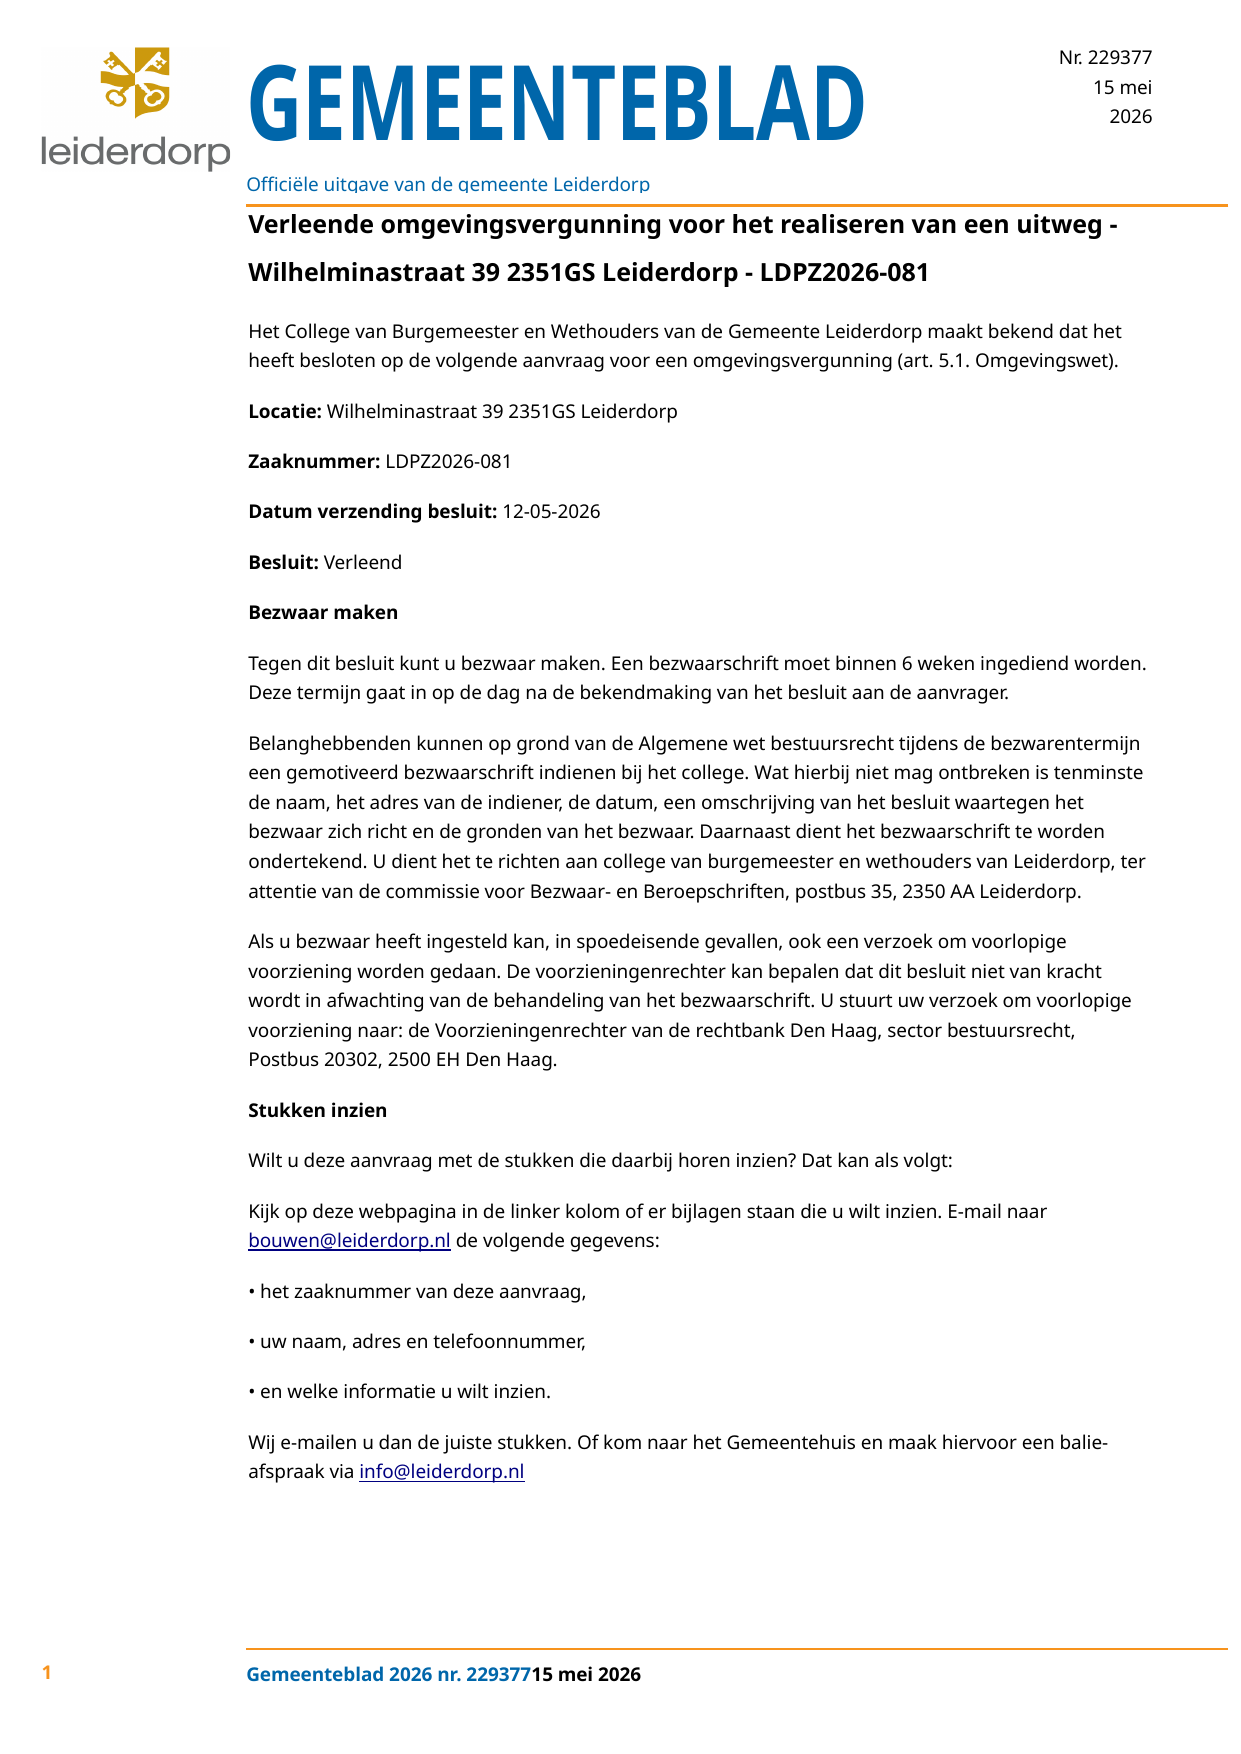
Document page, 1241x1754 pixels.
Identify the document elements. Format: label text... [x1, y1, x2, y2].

text Belanghebbenden kunnen op grond van de Algemene wet bestuursrecht tijdens de bezwarentermijn een gemotiveerd bezwaarschrift indienen bij het college. Wat hierbij niet mag ontbreken is tenminste de naam, het adres van de indiener, de datum, een omschrijving van het besluit waartegen het bezwaar zich richt en de gronden van het bezwaar. Daarnaast dient het bezwaarschrift te worden ondertekend. U dient het te richten aan college van burgemeester en wethouders van Leiderdorp, ter attentie van de commissie voor Bezwaar- en Beroepschriften, postbus 35, 2350 AA Leiderdorp. [248, 730, 1152, 904]
text Als u bezwaar heeft ingesteld kan, in spoedeisende gevallen, ook een verzoek om voorlopige voorziening worden gedaan. De voorzieningenrechter kan bepalen dat dit besluit niet van kracht wordt in afwachting van de behandeling van het bezwaarschrift. U stuurt uw verzoek om voorlopige voorziening naar: de Voorzieningenrechter van de rechtbank Den Haag, sector bestuursrecht, Postbus 20302, 2500 EH Den Haag. [248, 928, 1152, 1072]
text Wij e-mailen u dan de juiste stukken. Of kom naar het Gemeentehuis en maak hiervoor een balie-afspraak via info@leiderdorp.nl [248, 1429, 1152, 1484]
text Verleende omgevingsvergunning voor het realiseren van een uitweg - Wilhelminastraat 39 2351GS Leiderdorp - LDPZ2026-081 [248, 207, 1152, 288]
text Besluit: Verleend [248, 549, 1152, 575]
text Zaaknummer: LDPZ2026-081 [248, 448, 1152, 474]
text Stukken inzien [248, 1097, 1152, 1123]
text • uw naam, adres en telefoonnummer, [248, 1328, 1152, 1354]
text Wilt u deze aanvraag met de stukken die daarbij horen inzien? Dat kan als volgt: [248, 1147, 1152, 1173]
text Datum verzending besluit: 12-05-2026 [248, 499, 1152, 524]
text Locatie: Wilhelminastraat 39 2351GS Leiderdorp [248, 398, 1152, 424]
text Bezwaar maken [248, 599, 1152, 625]
text Het College van Burgemeester en Wethouders van de Gemeente Leiderdorp maakt bekend dat het heeft besloten op de volgende aanvraag voor een omgevingsvergunning (art. 5.1. Omgevingswet). [248, 318, 1152, 373]
text • en welke informatie u wilt inzien. [248, 1379, 1152, 1404]
picture [41, 47, 231, 172]
text Kijk op deze webpagina in de linker kolom of er bijlagen staan die u wilt inzien. E-mail naar bouwen@leiderdorp.nl de volgende gegevens: [248, 1198, 1152, 1253]
text • het zaaknummer van deze aanvraag, [248, 1278, 1152, 1304]
text Tegen dit besluit kunt u bezwaar maken. Een bezwaarschrift moet binnen 6 weken ingediend worden. Deze termijn gaat in op de dag na de bekendmaking van het besluit aan de aanvrager. [248, 650, 1152, 705]
